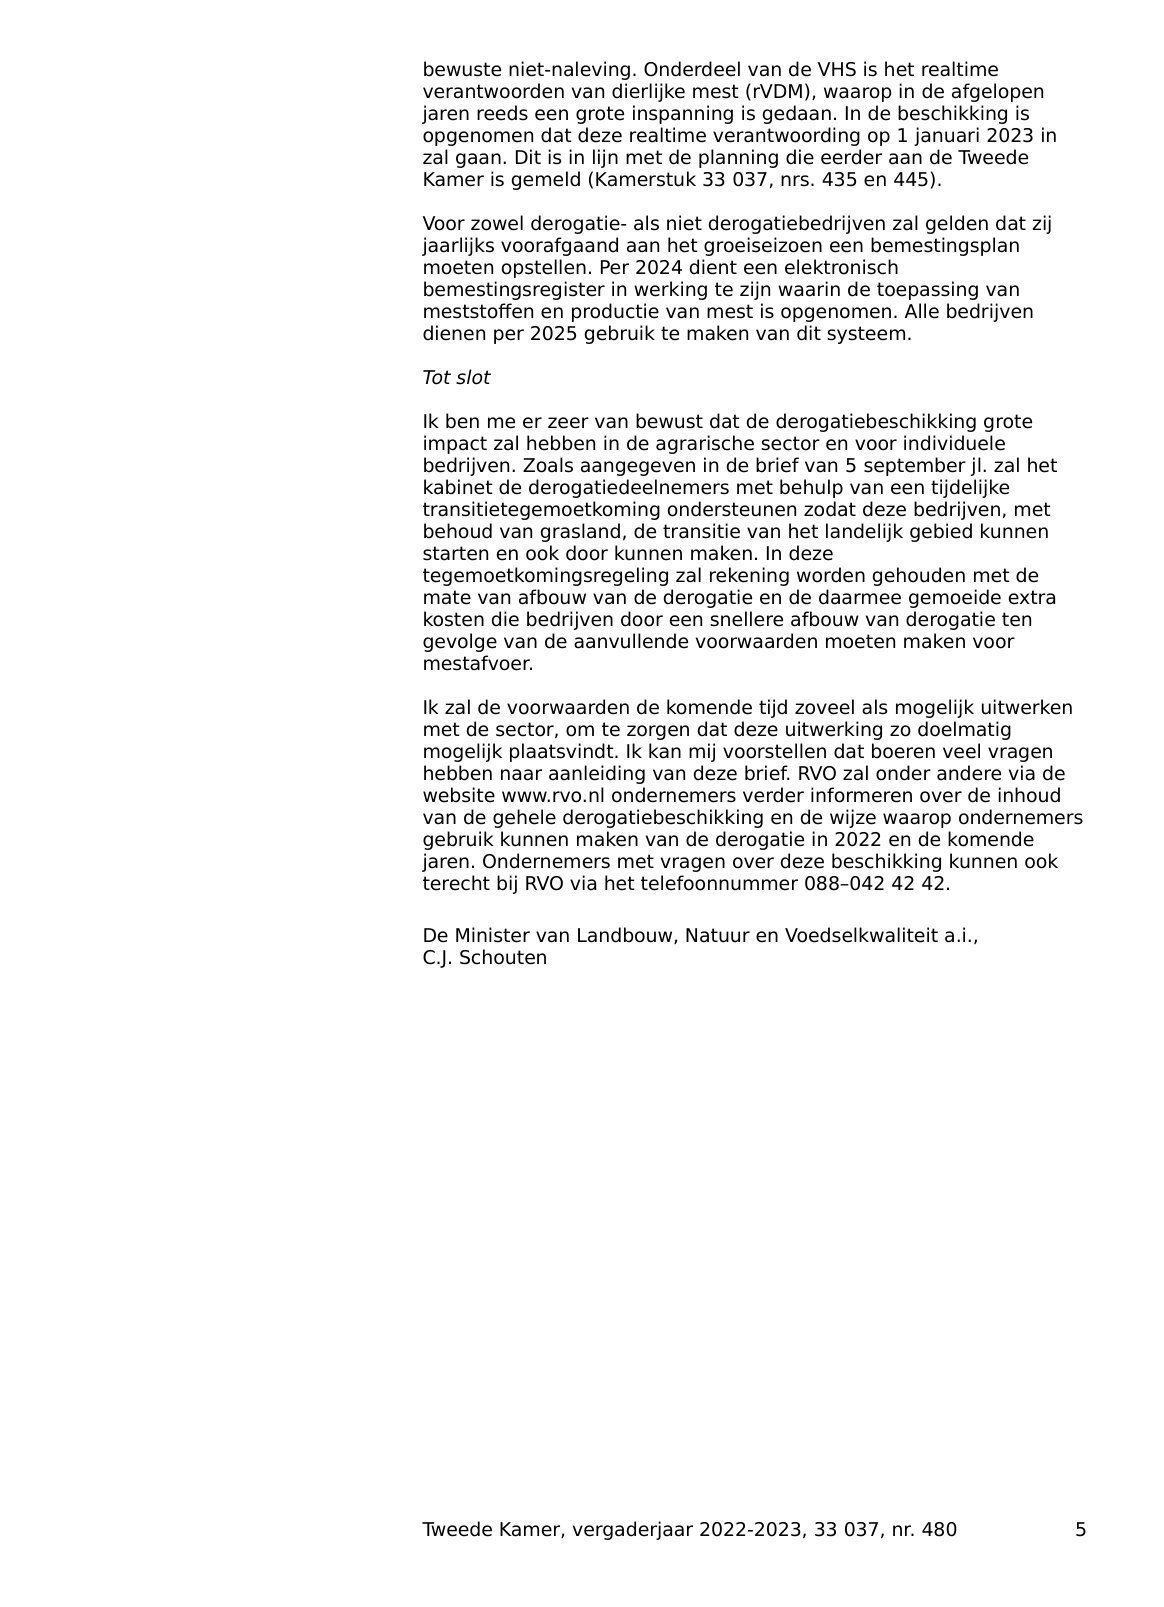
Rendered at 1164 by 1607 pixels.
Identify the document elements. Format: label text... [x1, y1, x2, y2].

text Ik zal de voorwaarden de komende tijd zoveel als mogelijk uitwerken met de sector, om te zorgen dat deze uitwerking zo doelmatig mogelijk plaatsvindt. Ik kan mij voorstellen dat boeren veel vragen hebben naar aanleiding van deze brief. RVO zal onder andere via de website www.rvo.nl ondernemers verder informeren over de inhoud van de gehele derogatiebeschikking en de wijze waarop ondernemers gebruik kunnen maken van de derogatie in 2022 en de komende jaren. Ondernemers met vragen over deze beschikking kunnen ook terecht bij RVO via het telefoonnummer 088–042 42 42. [422, 697, 1087, 895]
text Ik ben me er zeer van bewust dat de derogatiebeschikking grote impact zal hebben in de agrarische sector en voor individuele bedrijven. Zoals aangegeven in de brief van 5 september jl. zal het kabinet de derogatiedeelnemers met behulp van een tijdelijke transitietegemoetkoming ondersteunen zodat deze bedrijven, met behoud van grasland, de transitie van het landelijk gebied kunnen starten en ook door kunnen maken. In deze tegemoetkomingsregeling zal rekening worden gehouden met de mate van afbouw van de derogatie en de daarmee gemoeide extra kosten die bedrijven door een snellere afbouw van derogatie ten gevolge van de aanvullende voorwaarden moeten maken voor mestafvoer. [422, 411, 1087, 675]
text De Minister van Landbouw, Natuur en Voedselkwaliteit a.i., C.J. Schouten [422, 925, 1087, 969]
subtitle Tot slot [422, 367, 1087, 389]
text Voor zowel derogatie- als niet derogatiebedrijven zal gelden dat zij jaarlijks voorafgaand aan het groeiseizoen een bemestingsplan moeten opstellen. Per 2024 dient een elektronisch bemestingsregister in werking te zijn waarin de toepassing van meststoffen en productie van mest is opgenomen. Alle bedrijven dienen per 2025 gebruik te maken van dit systeem. [422, 213, 1087, 345]
text bewuste niet-naleving. Onderdeel van de VHS is het realtime verantwoorden van dierlijke mest (rVDM), waarop in de afgelopen jaren reeds een grote inspanning is gedaan. In de beschikking is opgenomen dat deze realtime verantwoording op 1 januari 2023 in zal gaan. Dit is in lijn met de planning die eerder aan de Tweede Kamer is gemeld (Kamerstuk 33 037, nrs. 435 en 445). [422, 59, 1087, 191]
